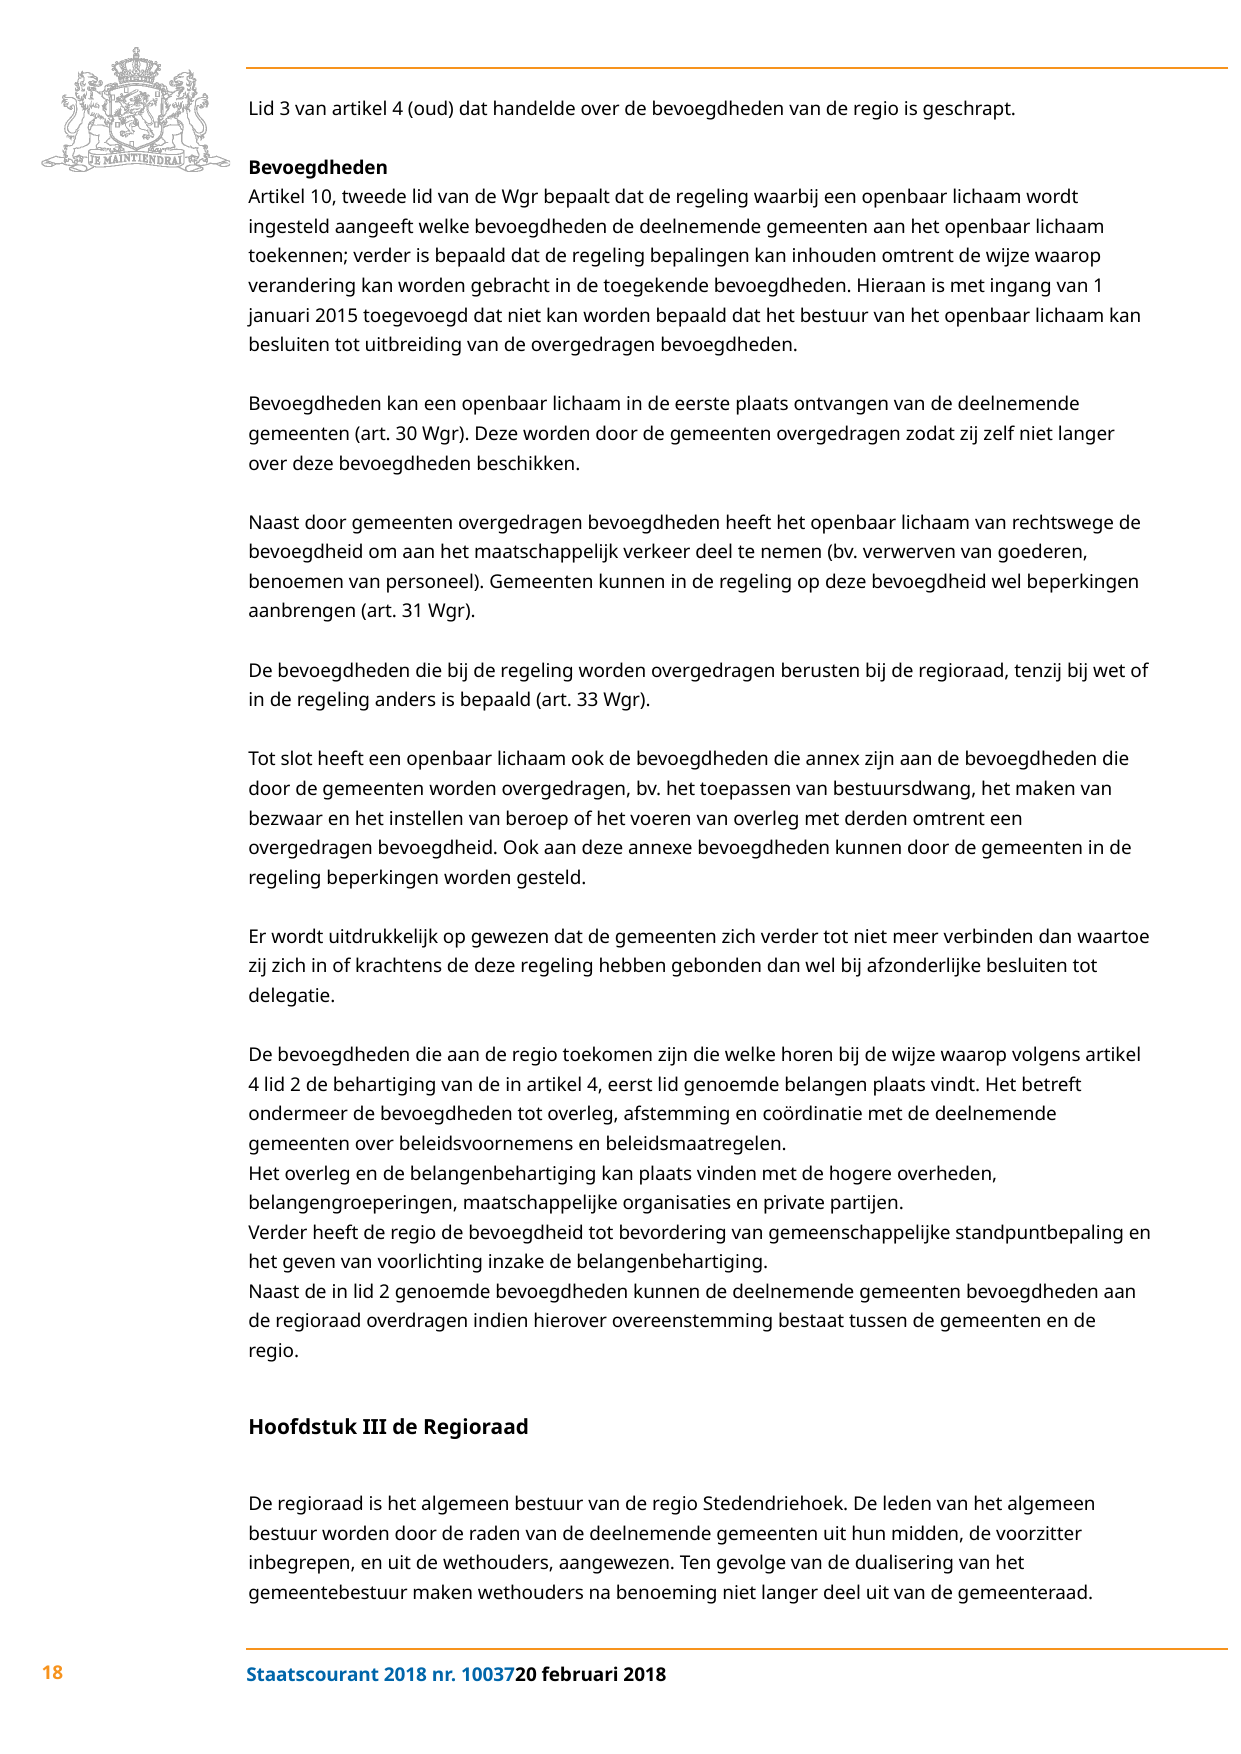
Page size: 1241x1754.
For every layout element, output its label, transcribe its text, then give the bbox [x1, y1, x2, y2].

text Het overleg en de belangenbehartiging kan plaats vinden met de hogere overheden, belangengroeperingen, maatschappelijke organisaties en private partijen. [248, 1160, 1152, 1215]
text Verder heeft de regio de bevoegdheid tot bevordering van gemeenschappelijke standpuntbepaling en het geven van voorlichting inzake de belangenbehartiging. [248, 1219, 1152, 1274]
text De bevoegdheden die bij de regeling worden overgedragen berusten bij de regioraad, tenzij bij wet of in de regeling anders is bepaald (art. 33 Wgr). [248, 657, 1152, 712]
text De bevoegdheden die aan de regio toekomen zijn die welke horen bij de wijze waarop volgens artikel 4 lid 2 de behartiging van de in artikel 4, eerst lid genoemde belangen plaats vindt. Het betreft ondermeer de bevoegdheden tot overleg, afstemming en coördinatie met de deelnemende gemeenten over beleidsvoornemens en beleidsmaatregelen. [248, 1041, 1152, 1156]
text De regioraad is het algemeen bestuur van de regio Stedendriehoek. De leden van het algemeen bestuur worden door de raden van de deelnemende gemeenten uit hun midden, de voorzitter inbegrepen, en uit de wethouders, aangewezen. Ten gevolge van de dualisering van het gemeentebestuur maken wethouders na benoeming niet langer deel uit van de gemeenteraad. [248, 1490, 1152, 1605]
text Naast de in lid 2 genoemde bevoegdheden kunnen de deelnemende gemeenten bevoegdheden aan de regioraad overdragen indien hierover overeenstemming bestaat tussen de gemeenten en de regio. [248, 1278, 1152, 1363]
picture [41, 47, 231, 172]
text Naast door gemeenten overgedragen bevoegdheden heeft het openbaar lichaam van rechtswege de bevoegdheid om aan het maatschappelijk verkeer deel te nemen (bv. verwerven van goederen, benoemen van personeel). Gemeenten kunnen in de regeling op deze bevoegdheid wel beperkingen aanbrengen (art. 31 Wgr). [248, 509, 1152, 623]
text Tot slot heeft een openbaar lichaam ook de bevoegdheden die annex zijn aan de bevoegdheden die door de gemeenten worden overgedragen, bv. het toepassen van bestuursdwang, het maken van bezwaar en het instellen van beroep of het voeren van overleg met derden omtrent een overgedragen bevoegdheid. Ook aan deze annexe bevoegdheden kunnen door de gemeenten in de regeling beperkingen worden gesteld. [248, 746, 1152, 890]
text Artikel 10, tweede lid van de Wgr bepaalt dat de regeling waarbij een openbaar lichaam wordt ingesteld aangeeft welke bevoegdheden de deelnemende gemeenten aan het openbaar lichaam toekennen; verder is bepaald dat de regeling bepalingen kan inhouden omtrent de wijze waarop verandering kan worden gebracht in de toegekende bevoegdheden. Hieraan is met ingang van 1 januari 2015 toegevoegd dat niet kan worden bepaald dat het bestuur van het openbaar lichaam kan besluiten tot uitbreiding van de overgedragen bevoegdheden. [248, 183, 1152, 357]
text Hoofdstuk III de Regioraad [248, 1412, 1152, 1441]
text Lid 3 van artikel 4 (oud) dat handelde over de bevoegdheden van de regio is geschrapt. [248, 95, 1152, 121]
text Bevoegdheden [248, 154, 1152, 180]
text Bevoegdheden kan een openbaar lichaam in de eerste plaats ontvangen van de deelnemende gemeenten (art. 30 Wgr). Deze worden door de gemeenten overgedragen zodat zij zelf niet langer over deze bevoegdheden beschikken. [248, 391, 1152, 476]
text Er wordt uitdrukkelijk op gewezen dat de gemeenten zich verder tot niet meer verbinden dan waartoe zij zich in of krachtens de deze regeling hebben gebonden dan wel bij afzonderlijke besluiten tot delegatie. [248, 923, 1152, 1008]
